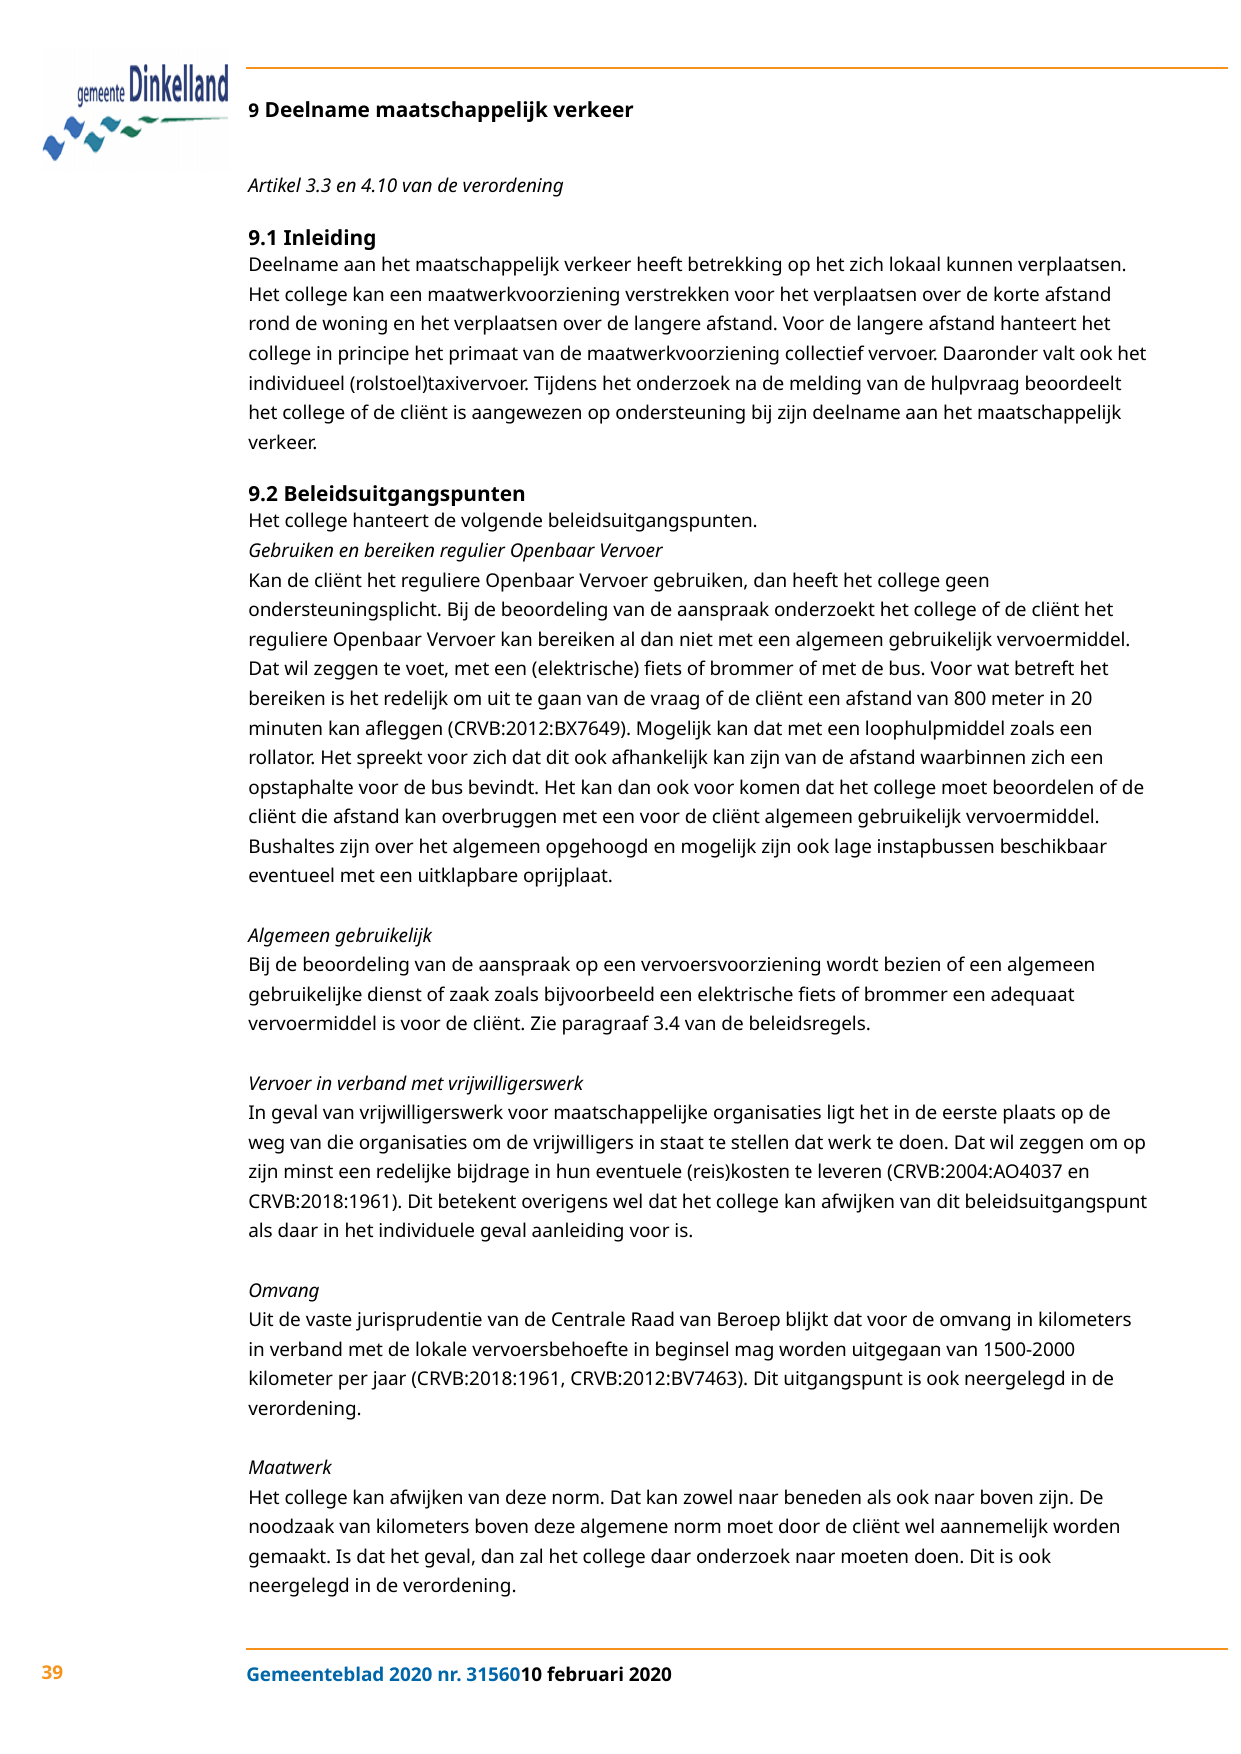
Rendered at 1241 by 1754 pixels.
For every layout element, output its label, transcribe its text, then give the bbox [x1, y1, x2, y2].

text 9.2 Beleidsuitgangspunten [248, 479, 1152, 508]
text Omvang [248, 1277, 1152, 1303]
text Gebruiken en bereiken regulier Openbaar Vervoer [248, 537, 1152, 563]
text Uit de vaste jurisprudentie van de Centrale Raad van Beroep blijkt dat voor de omvang in kilometers in verband met de lokale vervoersbehoefte in beginsel mag worden uitgegaan van 1500-2000 kilometer per jaar (CRVB:2018:1961, CRVB:2012:BV7463). Dit uitgangspunt is ook neergelegd in de verordening. [248, 1306, 1152, 1421]
text In geval van vrijwilligerswerk voor maatschappelijke organisaties ligt het in de eerste plaats op de weg van die organisaties om de vrijwilligers in staat te stellen dat werk te doen. Dat wil zeggen om op zijn minst een redelijke bijdrage in hun eventuele (reis)kosten te leveren (CRVB:2004:AO4037 en CRVB:2018:1961). Dit betekent overigens wel dat het college kan afwijken van dit beleidsuitgangspunt als daar in het individuele geval aanleiding voor is. [248, 1099, 1152, 1243]
text Het college kan afwijken van deze norm. Dat kan zowel naar beneden als ook naar boven zijn. De noodzaak van kilometers boven deze algemene norm moet door de cliënt wel aannemelijk worden gemaakt. Is dat het geval, dan zal het college daar onderzoek naar moeten doen. Dit is ook neergelegd in de verordening. [248, 1484, 1152, 1598]
text Het college hanteert de volgende beleidsuitgangspunten. [248, 508, 1152, 533]
picture [41, 47, 231, 172]
text Deelname aan het maatschappelijk verkeer heeft betrekking op het zich lokaal kunnen verplaatsen. Het college kan een maatwerkvoorziening verstrekken voor het verplaatsen over de korte afstand rond de woning en het verplaatsen over de langere afstand. Voor de langere afstand hanteert het college in principe het primaat van de maatwerkvoorziening collectief vervoer. Daaronder valt ook het individueel (rolstoel)taxivervoer. Tijdens het onderzoek na de melding van de hulpvraag beoordeelt het college of de cliënt is aangewezen op ondersteuning bij zijn deelname aan het maatschappelijk verkeer. [248, 251, 1152, 454]
text Kan de cliënt het reguliere Openbaar Vervoer gebruiken, dan heeft het college geen ondersteuningsplicht. Bij de beoordeling van de aanspraak onderzoekt het college of de cliënt het reguliere Openbaar Vervoer kan bereiken al dan niet met een algemeen gebruikelijk vervoermiddel. Dat wil zeggen te voet, met een (elektrische) fiets of brommer of met de bus. Voor wat betreft het bereiken is het redelijk om uit te gaan van de vraag of de cliënt een afstand van 800 meter in 20 minuten kan afleggen (CRVB:2012:BX7649). Mogelijk kan dat met een loophulpmiddel zoals een rollator. Het spreekt voor zich dat dit ook afhankelijk kan zijn van de afstand waarbinnen zich een opstaphalte voor de bus bevindt. Het kan dan ook voor komen dat het college moet beoordelen of de cliënt die afstand kan overbruggen met een voor de cliënt algemeen gebruikelijk vervoermiddel. Bushaltes zijn over het algemeen opgehoogd en mogelijk zijn ook lage instapbussen beschikbaar eventueel met een uitklapbare oprijplaat. [248, 567, 1152, 888]
text 9 Deelname maatschappelijk verkeer [248, 95, 1152, 123]
text 9.1 Inleiding [248, 223, 1152, 251]
text Algemeen gebruikelijk [248, 922, 1152, 948]
text Maatwerk [248, 1454, 1152, 1480]
text Bij de beoordeling van de aanspraak op een vervoersvoorziening wordt bezien of een algemeen gebruikelijke dienst of zaak zoals bijvoorbeeld een elektrische fiets of brommer een adequaat vervoermiddel is voor de cliënt. Zie paragraaf 3.4 van de beleidsregels. [248, 951, 1152, 1036]
text Vervoer in verband met vrijwilligerswerk [248, 1070, 1152, 1096]
text Artikel 3.3 en 4.10 van de verordening [248, 172, 1152, 198]
